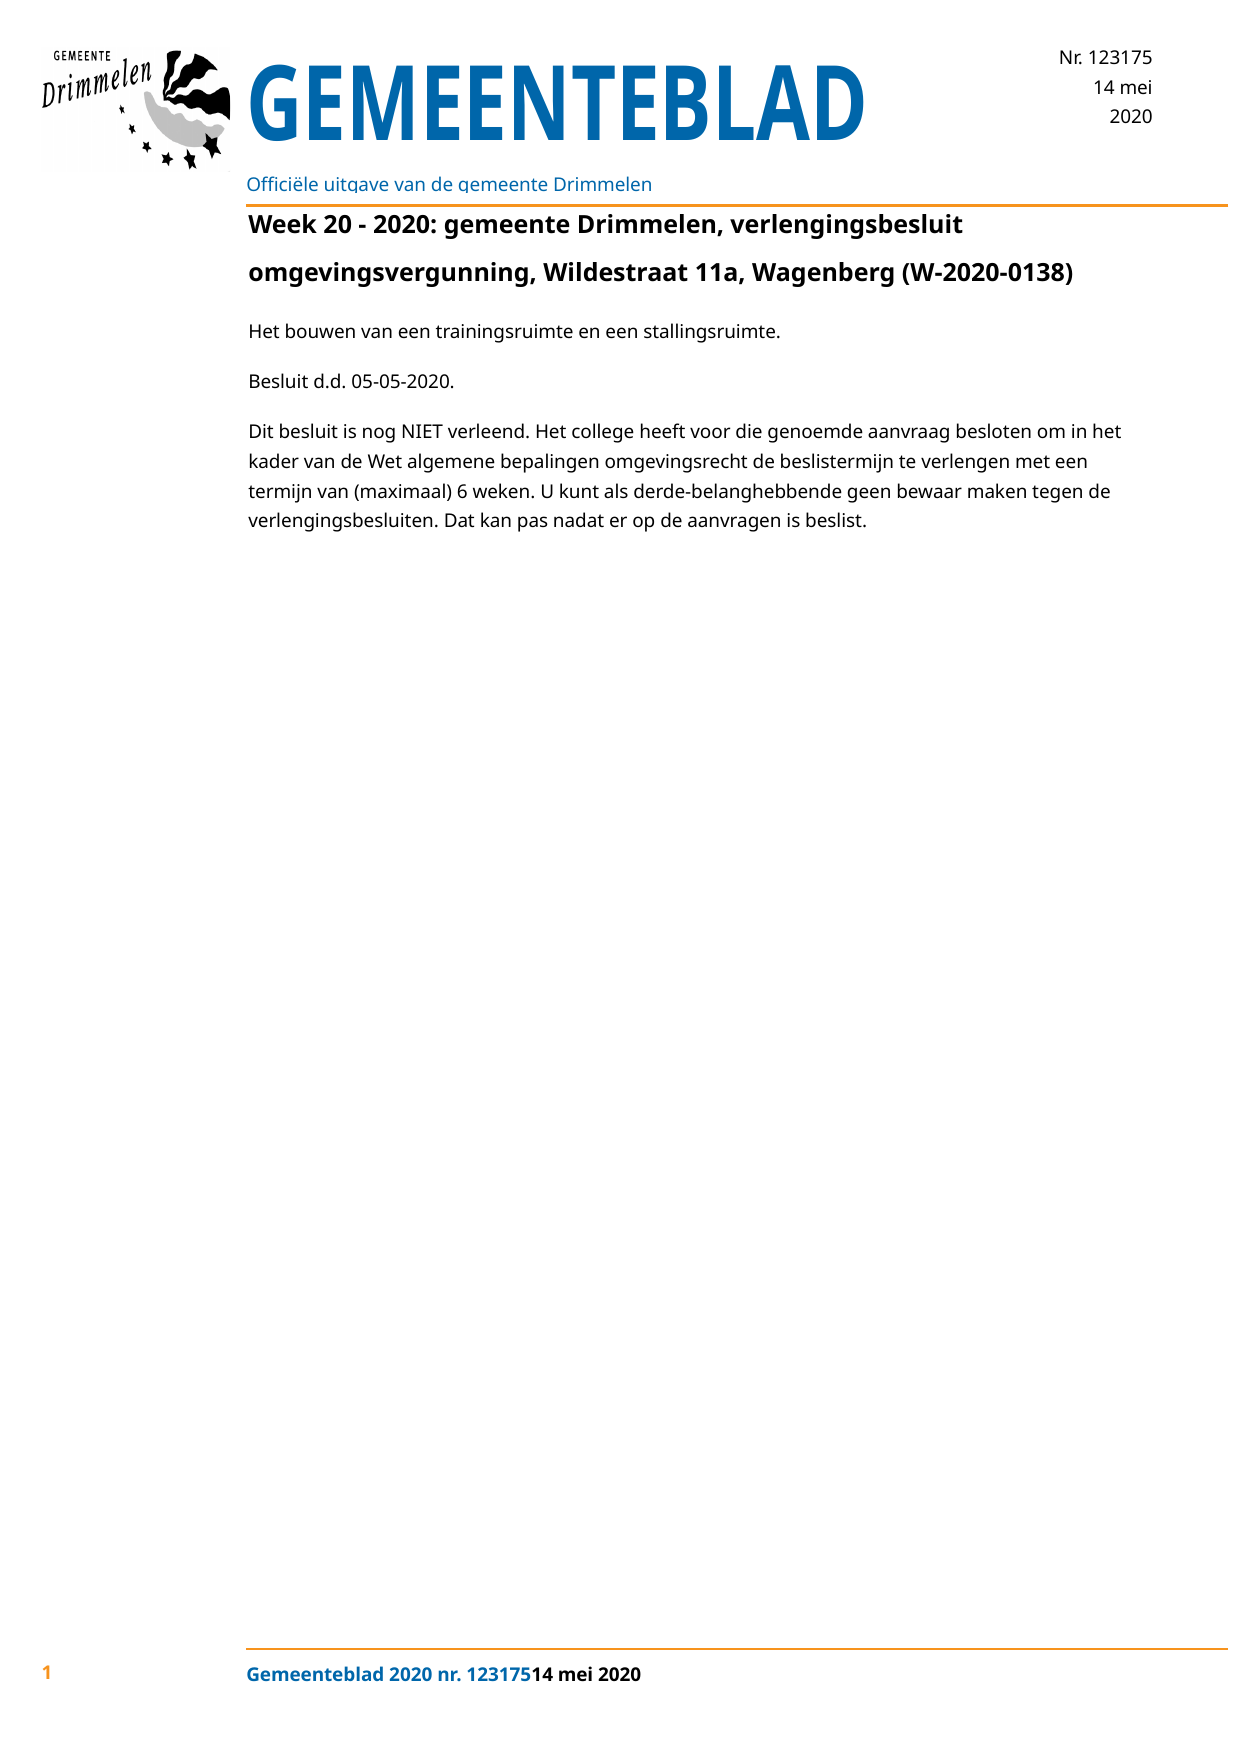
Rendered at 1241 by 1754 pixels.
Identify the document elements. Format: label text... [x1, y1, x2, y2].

text Het bouwen van een trainingsruimte en een stallingsruimte. [248, 318, 1152, 344]
text Dit besluit is nog NIET verleend. Het college heeft voor die genoemde aanvraag besloten om in het kader van de Wet algemene bepalingen omgevingsrecht de beslistermijn te verlengen met een termijn van (maximaal) 6 weken. U kunt als derde-belanghebbende geen bewaar maken tegen de verlengingsbesluiten. Dat kan pas nadat er op de aanvragen is beslist. [248, 419, 1152, 533]
picture [41, 47, 231, 172]
text Besluit d.d. 05-05-2020. [248, 368, 1152, 394]
text Week 20 - 2020: gemeente Drimmelen, verlengingsbesluit omgevingsvergunning, Wildestraat 11a, Wagenberg (W-2020-0138) [248, 207, 1152, 288]
